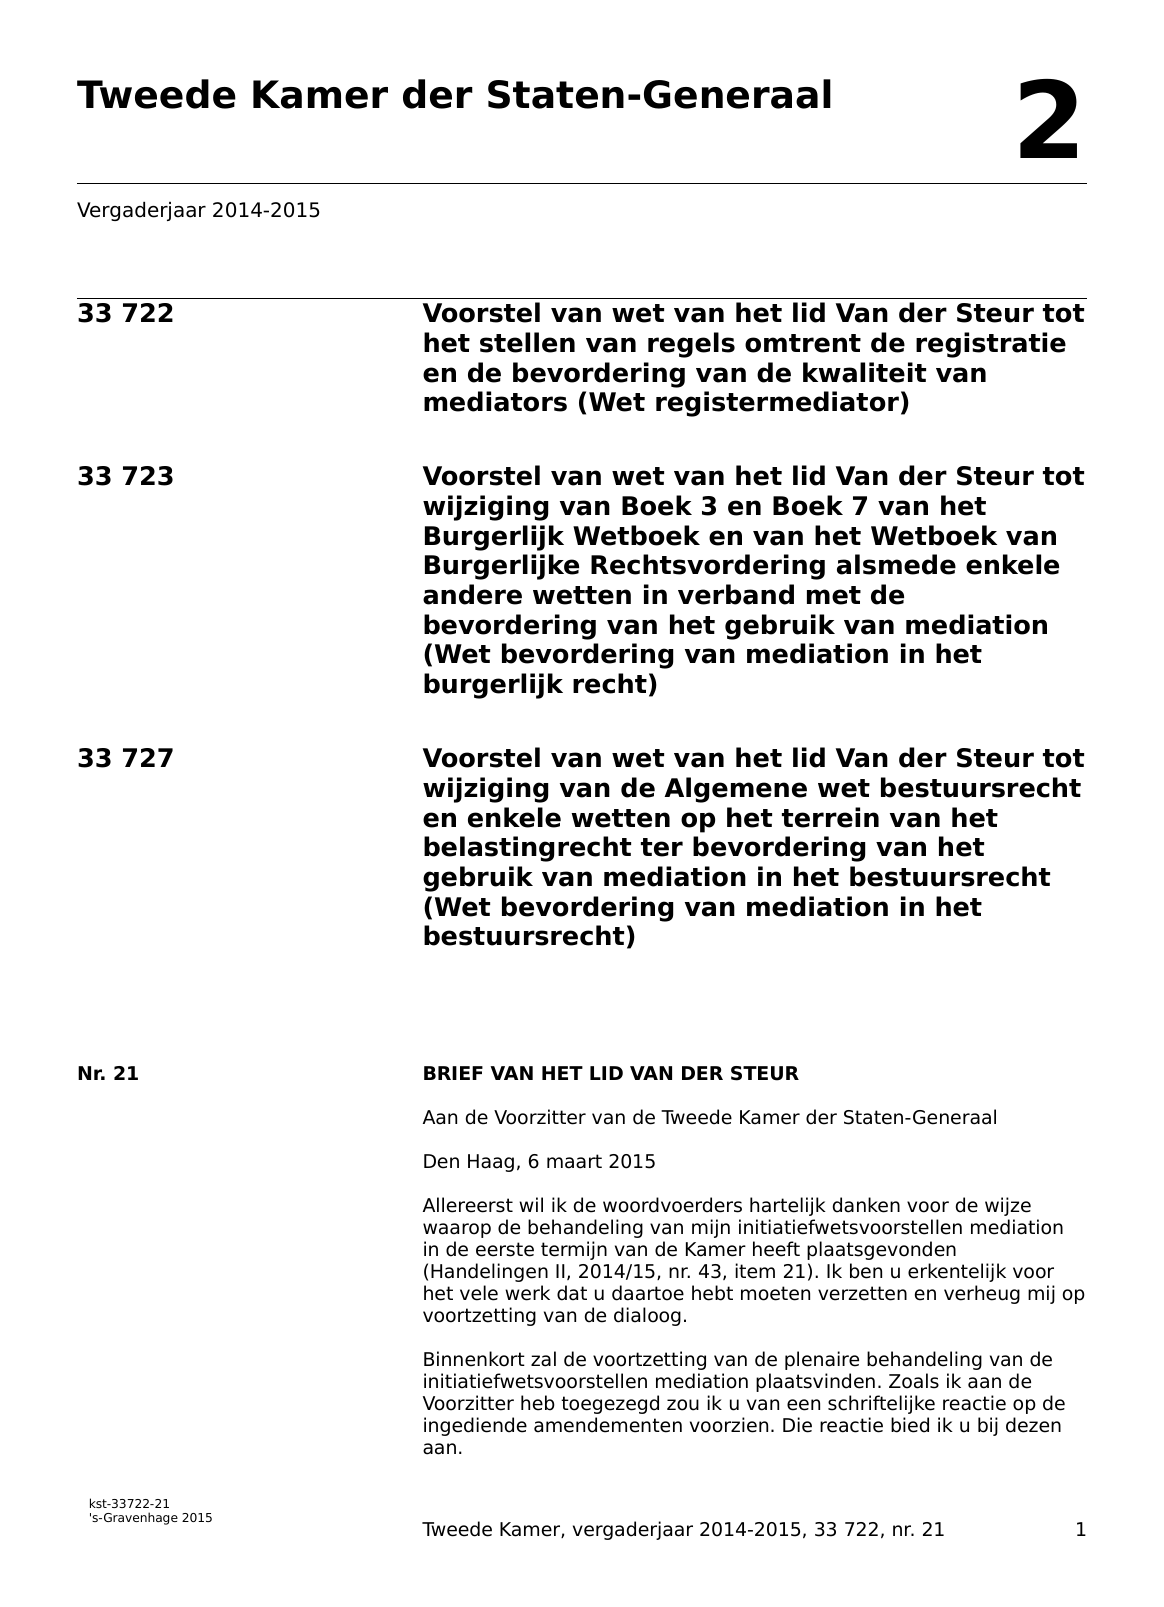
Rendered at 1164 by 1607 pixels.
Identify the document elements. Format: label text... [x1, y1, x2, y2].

text 's-Gravenhage 2015 [88, 1511, 323, 1525]
text Aan de Voorzitter van de Tweede Kamer der Staten-Generaal [422, 1107, 1087, 1129]
subtitle 33 722 Voorstel van wet van het lid Van der Steur tot het stellen van regels omtrent de registratie en de bevordering van de kwaliteit van mediators (Wet registermediator) [77, 299, 1087, 418]
subtitle Nr. 21 BRIEF VAN HET LID VAN DER STEUR [77, 1063, 1087, 1085]
subtitle 33 727 Voorstel van wet van het lid Van der Steur tot wijziging van de Algemene wet bestuursrecht en enkele wetten op het terrein van het belastingrecht ter bevordering van het gebruik van mediation in het bestuursrecht (Wet bevordering van mediation in het bestuursrecht) [77, 744, 1087, 952]
text Allereerst wil ik de woordvoerders hartelijk danken voor de wijze waarop de behandeling van mijn initiatiefwetsvoorstellen mediation in de eerste termijn van de Kamer heeft plaatsgevonden (Handelingen II, 2014/15, nr. 43, item 21). Ik ben u erkentelijk voor het vele werk dat u daartoe hebt moeten verzetten en verheug mij op voortzetting van de dialoog. [422, 1195, 1087, 1327]
table_header 2 [886, 59, 1087, 183]
text Binnenkort zal de voortzetting van de plenaire behandeling van de initiatiefwetsvoorstellen mediation plaatsvinden. Zoals ik aan de Voorzitter heb toegezegd zou ik u van een schriftelijke reactie op de ingediende amendementen voorzien. Die reactie bied ik u bij dezen aan. [422, 1349, 1087, 1459]
subtitle 33 723 Voorstel van wet van het lid Van der Steur tot wijziging van Boek 3 en Boek 7 van het Burgerlijk Wetboek en van het Wetboek van Burgerlijke Rechtsvordering alsmede enkele andere wetten in verband met de bevordering van het gebruik van mediation (Wet bevordering van mediation in het burgerlijk recht) [77, 462, 1087, 699]
text kst-33722-21 [88, 1497, 323, 1511]
table_header Tweede Kamer der Staten-Generaal [77, 59, 886, 183]
text Den Haag, 6 maart 2015 [422, 1151, 1087, 1173]
table_cell Vergaderjaar 2014-2015 [77, 184, 1087, 298]
